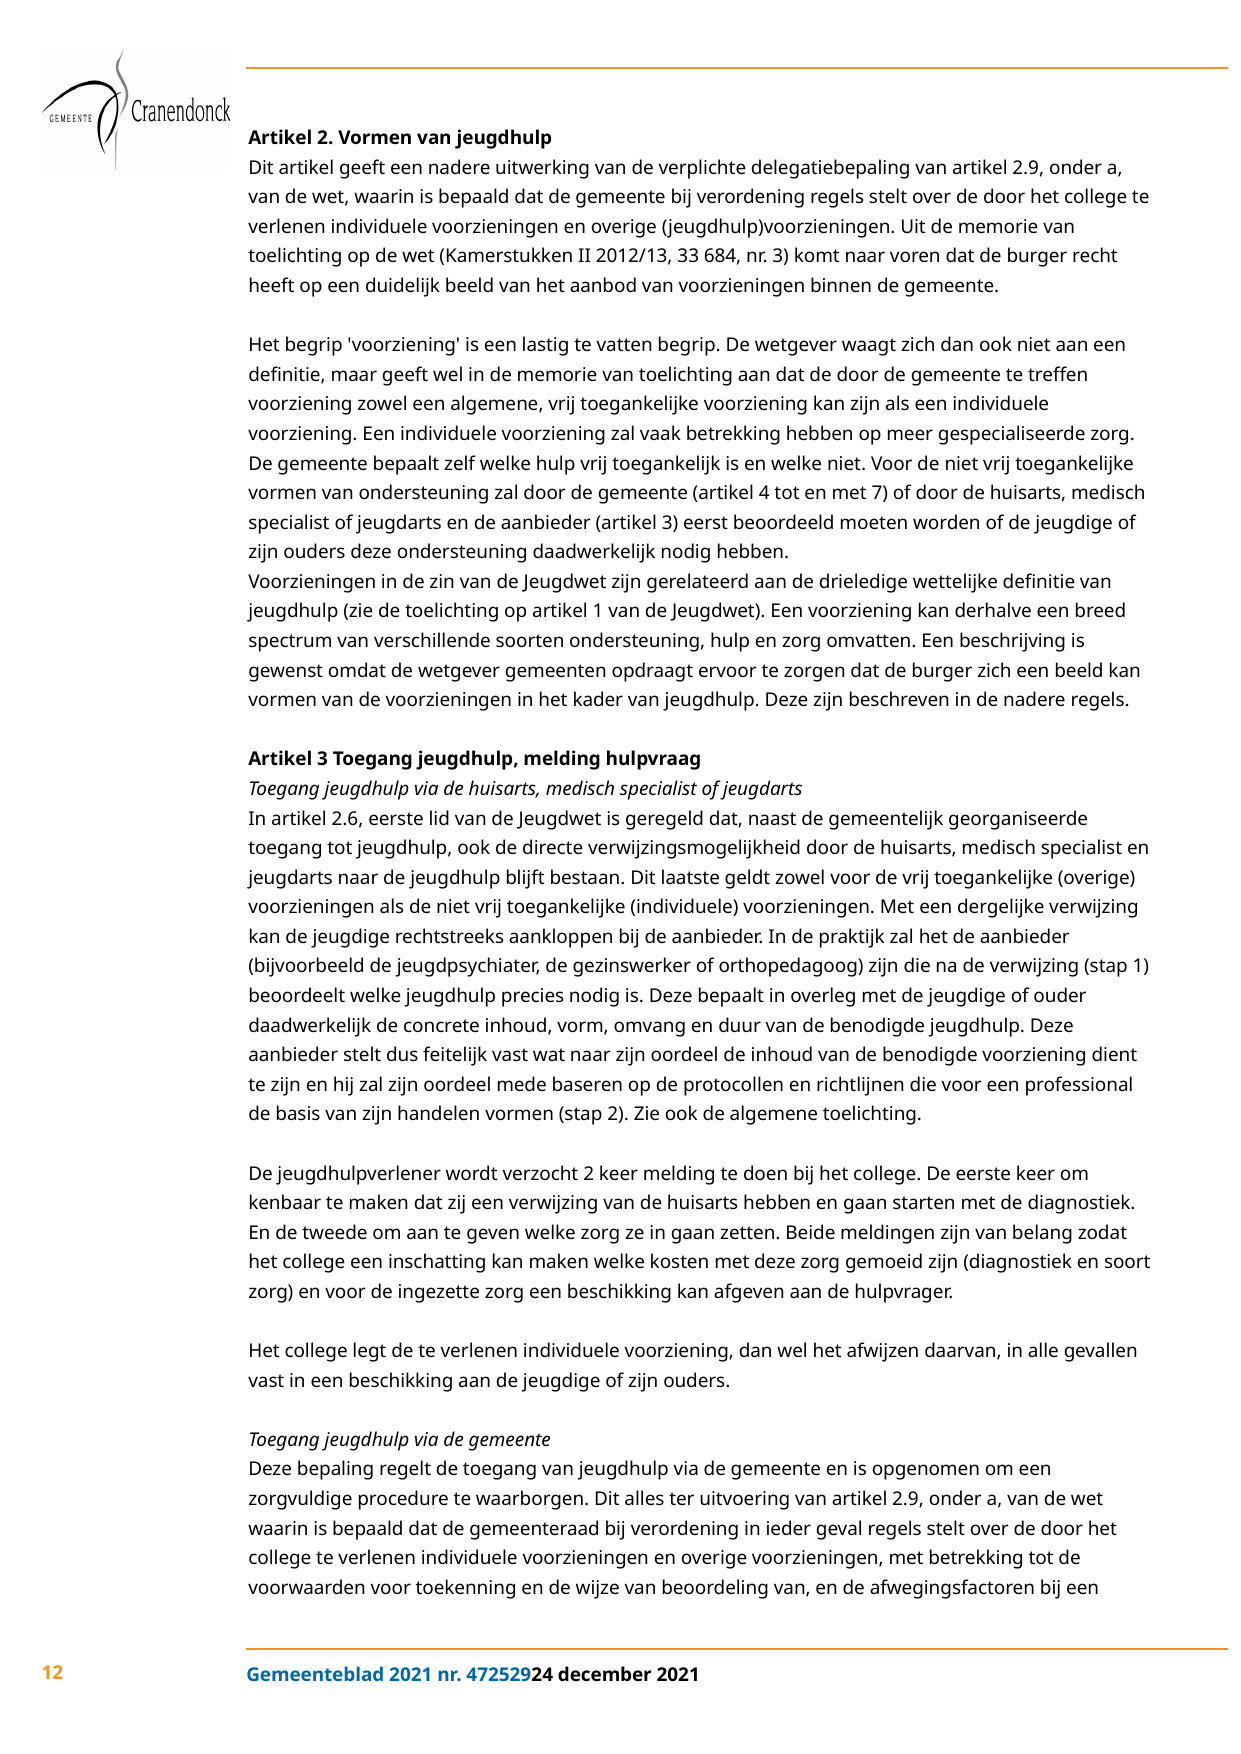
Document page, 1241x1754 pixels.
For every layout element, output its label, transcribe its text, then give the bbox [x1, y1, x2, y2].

text In artikel 2.6, eerste lid van de Jeugdwet is geregeld dat, naast de gemeentelijk georganiseerde toegang tot jeugdhulp, ook de directe verwijzingsmogelijkheid door de huisarts, medisch specialist en jeugdarts naar de jeugdhulp blijft bestaan. Dit laatste geldt zowel voor de vrij toegankelijke (overige) voorzieningen als de niet vrij toegankelijke (individuele) voorzieningen. Met een dergelijke verwijzing kan de jeugdige rechtstreeks aankloppen bij de aanbieder. In de praktijk zal het de aanbieder (bijvoorbeeld de jeugdpsychiater, de gezinswerker of orthopedagoog) zijn die na de verwijzing (stap 1) beoordeelt welke jeugdhulp precies nodig is. Deze bepaalt in overleg met de jeugdige of ouder daadwerkelijk de concrete inhoud, vorm, omvang en duur van de benodigde jeugdhulp. Deze aanbieder stelt dus feitelijk vast wat naar zijn oordeel de inhoud van de benodigde voorziening dient te zijn en hij zal zijn oordeel mede baseren op de protocollen en richtlijnen die voor een professional de basis van zijn handelen vormen (stap 2). Zie ook de algemene toelichting. [248, 805, 1152, 1126]
text Het college legt de te verlenen individuele voorziening, dan wel het afwijzen daarvan, in alle gevallen vast in een beschikking aan de jeugdige of zijn ouders. [248, 1337, 1152, 1393]
text De jeugdhulpverlener wordt verzocht 2 keer melding te doen bij het college. De eerste keer om kenbaar te maken dat zij een verwijzing van de huisarts hebben en gaan starten met de diagnostiek. En de tweede om aan te geven welke zorg ze in gaan zetten. Beide meldingen zijn van belang zodat het college een inschatting kan maken welke kosten met deze zorg gemoeid zijn (diagnostiek en soort zorg) en voor de ingezette zorg een beschikking kan afgeven aan de hulpvrager. [248, 1160, 1152, 1304]
text Het begrip 'voorziening' is een lastig te vatten begrip. De wetgever waagt zich dan ook niet aan een definitie, maar geeft wel in de memorie van toelichting aan dat de door de gemeente te treffen voorziening zowel een algemene, vrij toegankelijke voorziening kan zijn als een individuele voorziening. Een individuele voorziening zal vaak betrekking hebben op meer gespecialiseerde zorg. De gemeente bepaalt zelf welke hulp vrij toegankelijk is en welke niet. Voor de niet vrij toegankelijke vormen van ondersteuning zal door de gemeente (artikel 4 tot en met 7) of door de huisarts, medisch specialist of jeugdarts en de aanbieder (artikel 3) eerst beoordeeld moeten worden of de jeugdige of zijn ouders deze ondersteuning daadwerkelijk nodig hebben. [248, 331, 1152, 564]
text Artikel 3 Toegang jeugdhulp, melding hulpvraag [248, 746, 1152, 771]
text Dit artikel geeft een nadere uitwerking van de verplichte delegatiebepaling van artikel 2.9, onder a, van de wet, waarin is bepaald dat de gemeente bij verordening regels stelt over de door het college te verlenen individuele voorzieningen en overige (jeugdhulp)voorzieningen. Uit de memorie van toelichting op de wet (Kamerstukken II 2012/13, 33 684, nr. 3) komt naar voren dat de burger recht heeft op een duidelijk beeld van het aanbod van voorzieningen binnen de gemeente. [248, 154, 1152, 298]
text Voorzieningen in de zin van de Jeugdwet zijn gerelateerd aan de drieledige wettelijke definitie van jeugdhulp (zie de toelichting op artikel 1 van de Jeugdwet). Een voorziening kan derhalve een breed spectrum van verschillende soorten ondersteuning, hulp en zorg omvatten. Een beschrijving is gewenst omdat de wetgever gemeenten opdraagt ervoor te zorgen dat de burger zich een beeld kan vormen van de voorzieningen in het kader van jeugdhulp. Deze zijn beschreven in de nadere regels. [248, 568, 1152, 712]
text Toegang jeugdhulp via de gemeente [248, 1426, 1152, 1452]
text Toegang jeugdhulp via de huisarts, medisch specialist of jeugdarts [248, 775, 1152, 801]
text Artikel 2. Vormen van jeugdhulp [248, 124, 1152, 150]
text Deze bepaling regelt de toegang van jeugdhulp via de gemeente en is opgenomen om een zorgvuldige procedure te waarborgen. Dit alles ter uitvoering van artikel 2.9, onder a, van de wet waarin is bepaald dat de gemeenteraad bij verordening in ieder geval regels stelt over de door het college te verlenen individuele voorzieningen en overige voorzieningen, met betrekking tot de voorwaarden voor toekenning en de wijze van beoordeling van, en de afwegingsfactoren bij een [248, 1456, 1152, 1600]
picture [41, 47, 231, 172]
